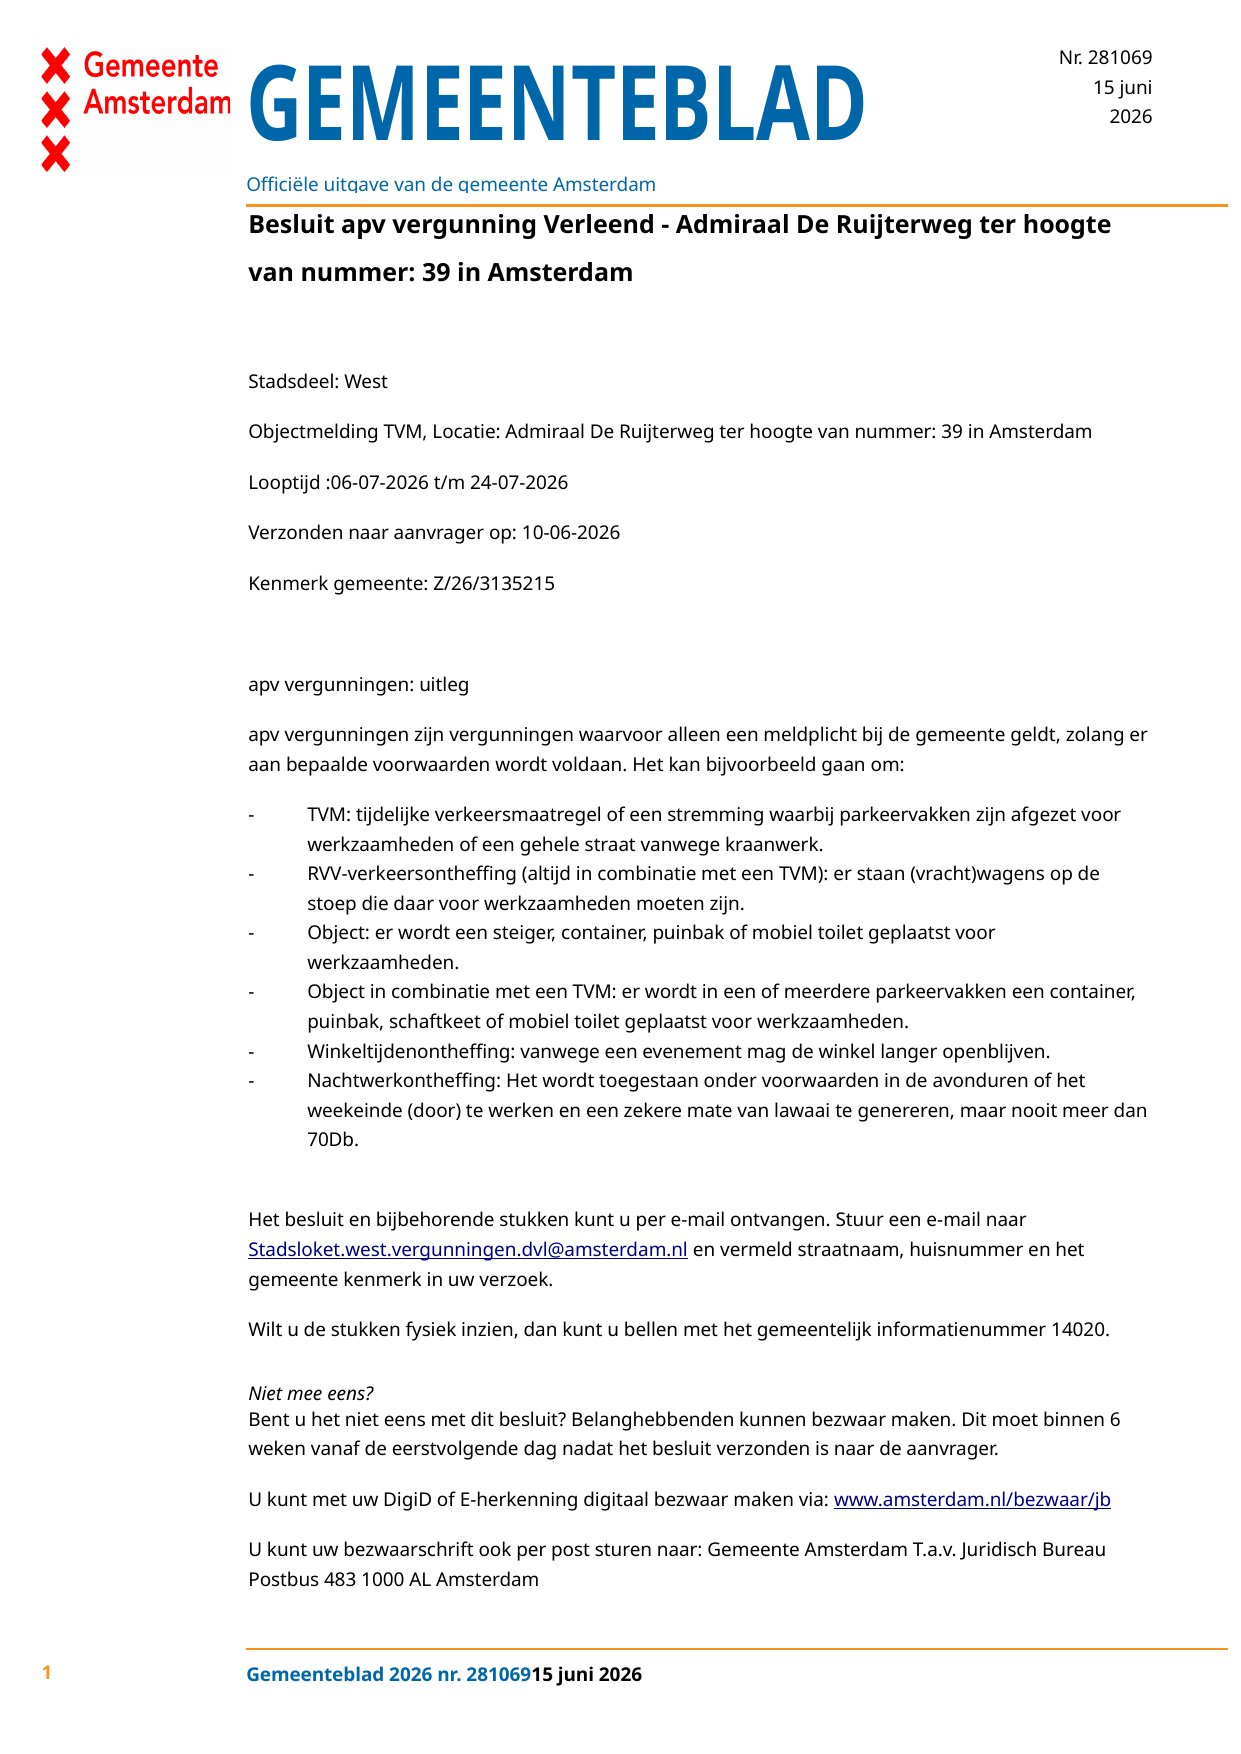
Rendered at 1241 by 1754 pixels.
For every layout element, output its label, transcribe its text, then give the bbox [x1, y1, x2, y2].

text Objectmelding TVM, Locatie: Admiraal De Ruijterweg ter hoogte van nummer: 39 in Amsterdam [248, 419, 1152, 444]
text U kunt met uw DigiD of E-herkenning digitaal bezwaar maken via: www.amsterdam.nl/bezwaar/jb [248, 1486, 1152, 1512]
text Bent u het niet eens met dit besluit? Belanghebbenden kunnen bezwaar maken. Dit moet binnen 6 weken vanaf de eerstvolgende dag nadat het besluit verzonden is naar de aanvrager. [248, 1406, 1152, 1461]
text U kunt uw bezwaarschrift ook per post sturen naar: Gemeente Amsterdam T.a.v. Juridisch Bureau Postbus 483 1000 AL Amsterdam [248, 1536, 1152, 1592]
text Besluit apv vergunning Verleend - Admiraal De Ruijterweg ter hoogte van nummer: 39 in Amsterdam [248, 207, 1152, 288]
text apv vergunningen zijn vergunningen waarvoor alleen een meldplicht bij de gemeente geldt, zolang er aan bepaalde voorwaarden wordt voldaan. Het kan bijvoorbeeld gaan om: [248, 721, 1152, 777]
list RVV-verkeersontheffing (altijd in combinatie met een TVM): er staan (vracht)wagens op de stoep die daar voor werkzaamheden moeten zijn. [248, 860, 1152, 916]
text Niet mee eens? [248, 1380, 1152, 1406]
list Object in combinatie met een TVM: er wordt in een of meerdere parkeervakken een container, puinbak, schaftkeet of mobiel toilet geplaatst voor werkzaamheden. [248, 979, 1152, 1034]
text Verzonden naar aanvrager op: 10-06-2026 [248, 519, 1152, 545]
text Wilt u de stukken fysiek inzien, dan kunt u bellen met het gemeentelijk informatienummer 14020. [248, 1316, 1152, 1342]
text Looptijd :06-07-2026 t/m 24-07-2026 [248, 469, 1152, 495]
list Winkeltijdenontheffing: vanwege een evenement mag de winkel langer openblijven. [248, 1038, 1152, 1064]
text Het besluit en bijbehorende stukken kunt u per e-mail ontvangen. Stuur een e-mail naar Stadsloket.west.vergunningen.dvl@amsterdam.nl en vermeld straatnaam, huisnummer en het gemeente kenmerk in uw verzoek. [248, 1207, 1152, 1292]
text Kenmerk gemeente: Z/26/3135215 [248, 570, 1152, 596]
text Stadsdeel: West [248, 368, 1152, 394]
list Object: er wordt een steiger, container, puinbak of mobiel toilet geplaatst voor werkzaamheden. [248, 919, 1152, 975]
list TVM: tijdelijke verkeersmaatregel of een stremming waarbij parkeervakken zijn afgezet voor werkzaamheden of een gehele straat vanwege kraanwerk. [248, 801, 1152, 857]
picture [41, 47, 231, 172]
text apv vergunningen: uitleg [248, 671, 1152, 697]
list Nachtwerkontheffing: Het wordt toegestaan onder voorwaarden in de avonduren of het weekeinde (door) te werken en een zekere mate van lawaai te genereren, maar nooit meer dan 70Db. [248, 1067, 1152, 1152]
